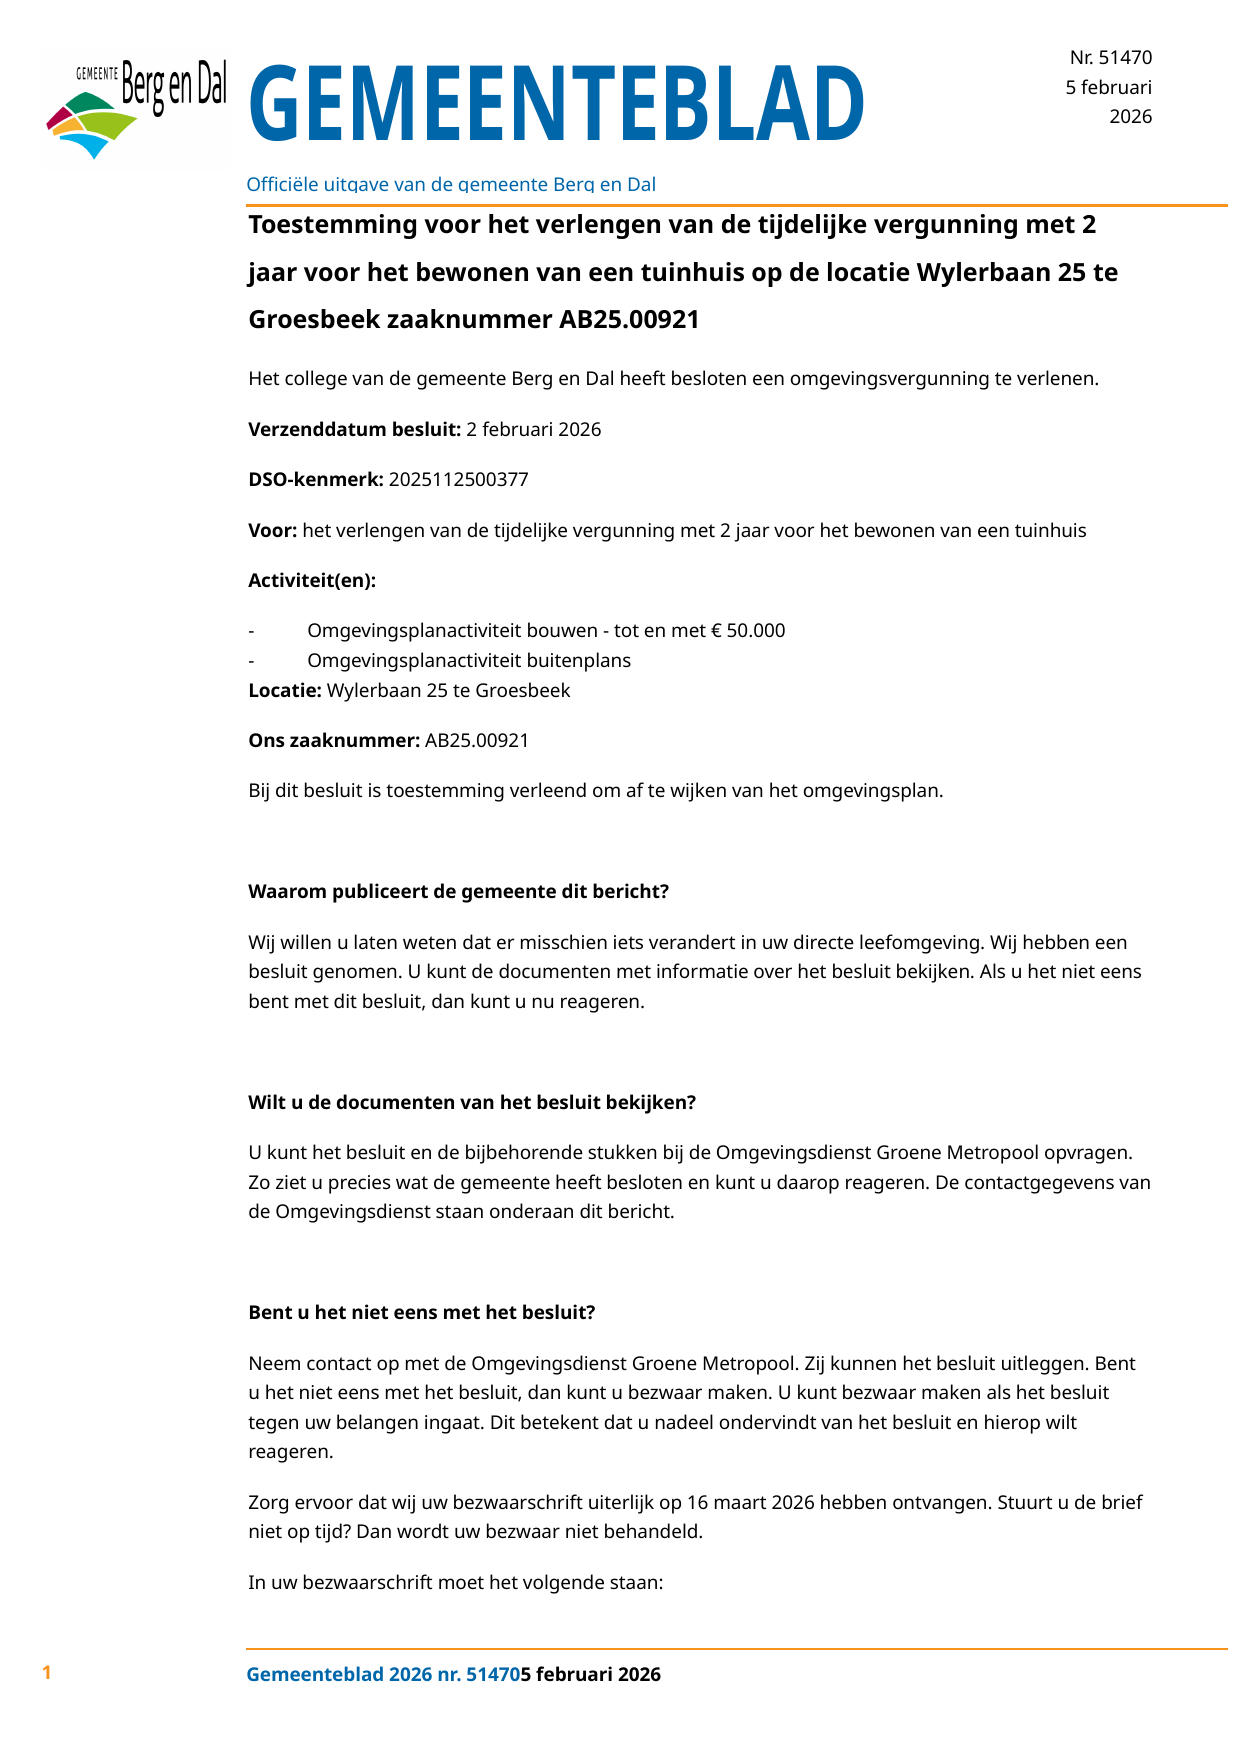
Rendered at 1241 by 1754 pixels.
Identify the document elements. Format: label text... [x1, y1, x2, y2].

list Omgevingsplanactiviteit buitenplans [248, 647, 1152, 673]
text DSO-kenmerk: 2025112500377 [248, 466, 1152, 492]
list Omgevingsplanactiviteit bouwen - tot en met € 50.000 [248, 618, 1152, 643]
text U kunt het besluit en de bijbehorende stukken bij de Omgevingsdienst Groene Metropool opvragen. Zo ziet u precies wat de gemeente heeft besloten en kunt u daarop reageren. De contactgegevens van de Omgevingsdienst staan onderaan dit bericht. [248, 1139, 1152, 1224]
text Locatie: Wylerbaan 25 te Groesbeek [248, 677, 1152, 702]
text In uw bezwaarschrift moet het volgende staan: [248, 1569, 1152, 1594]
text Verzenddatum besluit: 2 februari 2026 [248, 416, 1152, 442]
text Ons zaaknummer: AB25.00921 [248, 727, 1152, 753]
text Wilt u de documenten van het besluit bekijken? [248, 1089, 1152, 1114]
text Activiteit(en): [248, 567, 1152, 593]
text Voor: het verlengen van de tijdelijke vergunning met 2 jaar voor het bewonen van een tuinhuis [248, 517, 1152, 542]
text Het college van de gemeente Berg en Dal heeft besloten een omgevingsvergunning te verlenen. [248, 366, 1152, 391]
text Neem contact op met de Omgevingsdienst Groene Metropool. Zij kunnen het besluit uitleggen. Bent u het niet eens met het besluit, dan kunt u bezwaar maken. U kunt bezwaar maken als het besluit tegen uw belangen ingaat. Dit betekent dat u nadeel ondervindt van het besluit en hierop wilt reageren. [248, 1350, 1152, 1464]
picture [41, 47, 231, 172]
text Bij dit besluit is toestemming verleend om af te wijken van het omgevingsplan. [248, 778, 1152, 803]
text Bent u het niet eens met het besluit? [248, 1299, 1152, 1325]
text Wij willen u laten weten dat er misschien iets verandert in uw directe leefomgeving. Wij hebben een besluit genomen. U kunt de documenten met informatie over het besluit bekijken. Als u het niet eens bent met dit besluit, dan kunt u nu reageren. [248, 929, 1152, 1014]
text Waarom publiceert de gemeente dit bericht? [248, 878, 1152, 904]
text Zorg ervoor dat wij uw bezwaarschrift uiterlijk op 16 maart 2026 hebben ontvangen. Stuurt u de brief niet op tijd? Dan wordt uw bezwaar niet behandeld. [248, 1489, 1152, 1544]
text Toestemming voor het verlengen van de tijdelijke vergunning met 2 jaar voor het bewonen van een tuinhuis op de locatie Wylerbaan 25 te Groesbeek zaaknummer AB25.00921 [248, 207, 1152, 336]
